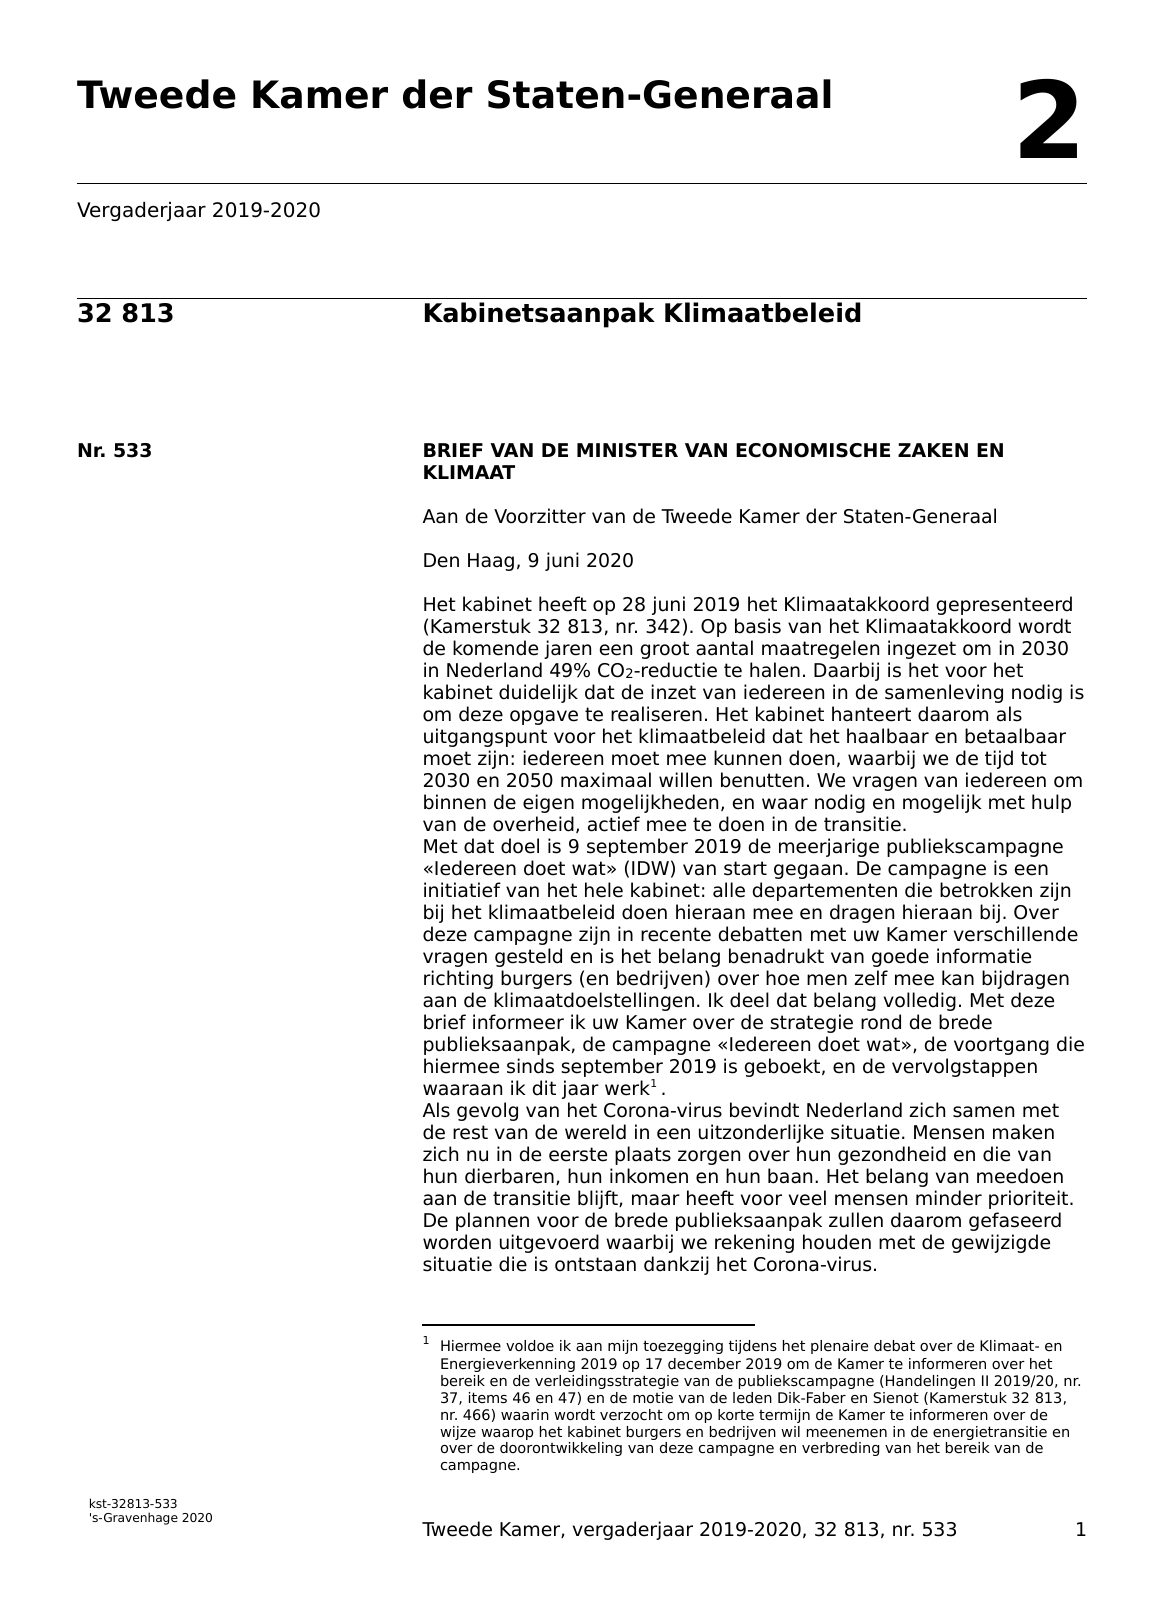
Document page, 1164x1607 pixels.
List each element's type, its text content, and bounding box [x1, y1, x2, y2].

table_cell Vergaderjaar 2019-2020 [77, 184, 1087, 298]
text Den Haag, 9 juni 2020 [422, 550, 1087, 572]
text Met dat doel is 9 september 2019 de meerjarige publiekscampagne «Iedereen doet wat» (IDW) van start gegaan. De campagne is een initiatief van het hele kabinet: alle departementen die betrokken zijn bij het klimaatbeleid doen hieraan mee en dragen hieraan bij. Over deze campagne zijn in recente debatten met uw Kamer verschillende vragen gesteld en is het belang benadrukt van goede informatie richting burgers (en bedrijven) over hoe men zelf mee kan bijdragen aan de klimaatdoelstellingen. Ik deel dat belang volledig. Met deze brief informeer ik uw Kamer over de strategie rond de brede publieksaanpak, de campagne «Iedereen doet wat», de voortgang die hiermee sinds september 2019 is geboekt, en de vervolgstappen waaraan ik dit jaar werk. [422, 836, 1087, 1100]
text kst-32813-533 [88, 1497, 323, 1511]
subtitle 32 813 Kabinetsaanpak Klimaatbeleid [77, 299, 1087, 329]
table_header 2 [886, 59, 1087, 183]
text 's-Gravenhage 2020 [88, 1511, 323, 1525]
subtitle Nr. 533 BRIEF VAN DE MINISTER VAN ECONOMISCHE ZAKEN EN KLIMAAT [77, 440, 1087, 484]
text Aan de Voorzitter van de Tweede Kamer der Staten-Generaal [422, 506, 1087, 528]
table_header Tweede Kamer der Staten-Generaal [77, 59, 886, 183]
text Hiermee voldoe ik aan mijn toezegging tijdens het plenaire debat over de Klimaat- en Energieverkenning 2019 op 17 december 2019 om de Kamer te informeren over het bereik en de verleidingsstrategie van de publiekscampagne (Handelingen II 2019/20, nr. 37, items 46 en 47) en de motie van de leden Dik-Faber en Sienot (Kamerstuk 32 813, nr. 466) waarin wordt verzocht om op korte termijn de Kamer te informeren over de wijze waarop het kabinet burgers en bedrijven wil meenemen in de energietransitie en over de doorontwikkeling van deze campagne en verbreding van het bereik van de campagne. [422, 1334, 1087, 1474]
text Als gevolg van het Corona-virus bevindt Nederland zich samen met de rest van de wereld in een uitzonderlijke situatie. Mensen maken zich nu in de eerste plaats zorgen over hun gezondheid en die van hun dierbaren, hun inkomen en hun baan. Het belang van meedoen aan de transitie blijft, maar heeft voor veel mensen minder prioriteit. De plannen voor de brede publieksaanpak zullen daarom gefaseerd worden uitgevoerd waarbij we rekening houden met de gewijzigde situatie die is ontstaan dankzij het Corona-virus. [422, 1100, 1087, 1276]
text Het kabinet heeft op 28 juni 2019 het Klimaatakkoord gepresenteerd (Kamerstuk 32 813, nr. 342). Op basis van het Klimaatakkoord wordt de komende jaren een groot aantal maatregelen ingezet om in 2030 in Nederland 49% CO2-reductie te halen. Daarbij is het voor het kabinet duidelijk dat de inzet van iedereen in de samenleving nodig is om deze opgave te realiseren. Het kabinet hanteert daarom als uitgangspunt voor het klimaatbeleid dat het haalbaar en betaalbaar moet zijn: iedereen moet mee kunnen doen, waarbij we de tijd tot 2030 en 2050 maximaal willen benutten. We vragen van iedereen om binnen de eigen mogelijkheden, en waar nodig en mogelijk met hulp van de overheid, actief mee te doen in de transitie. [422, 594, 1087, 836]
